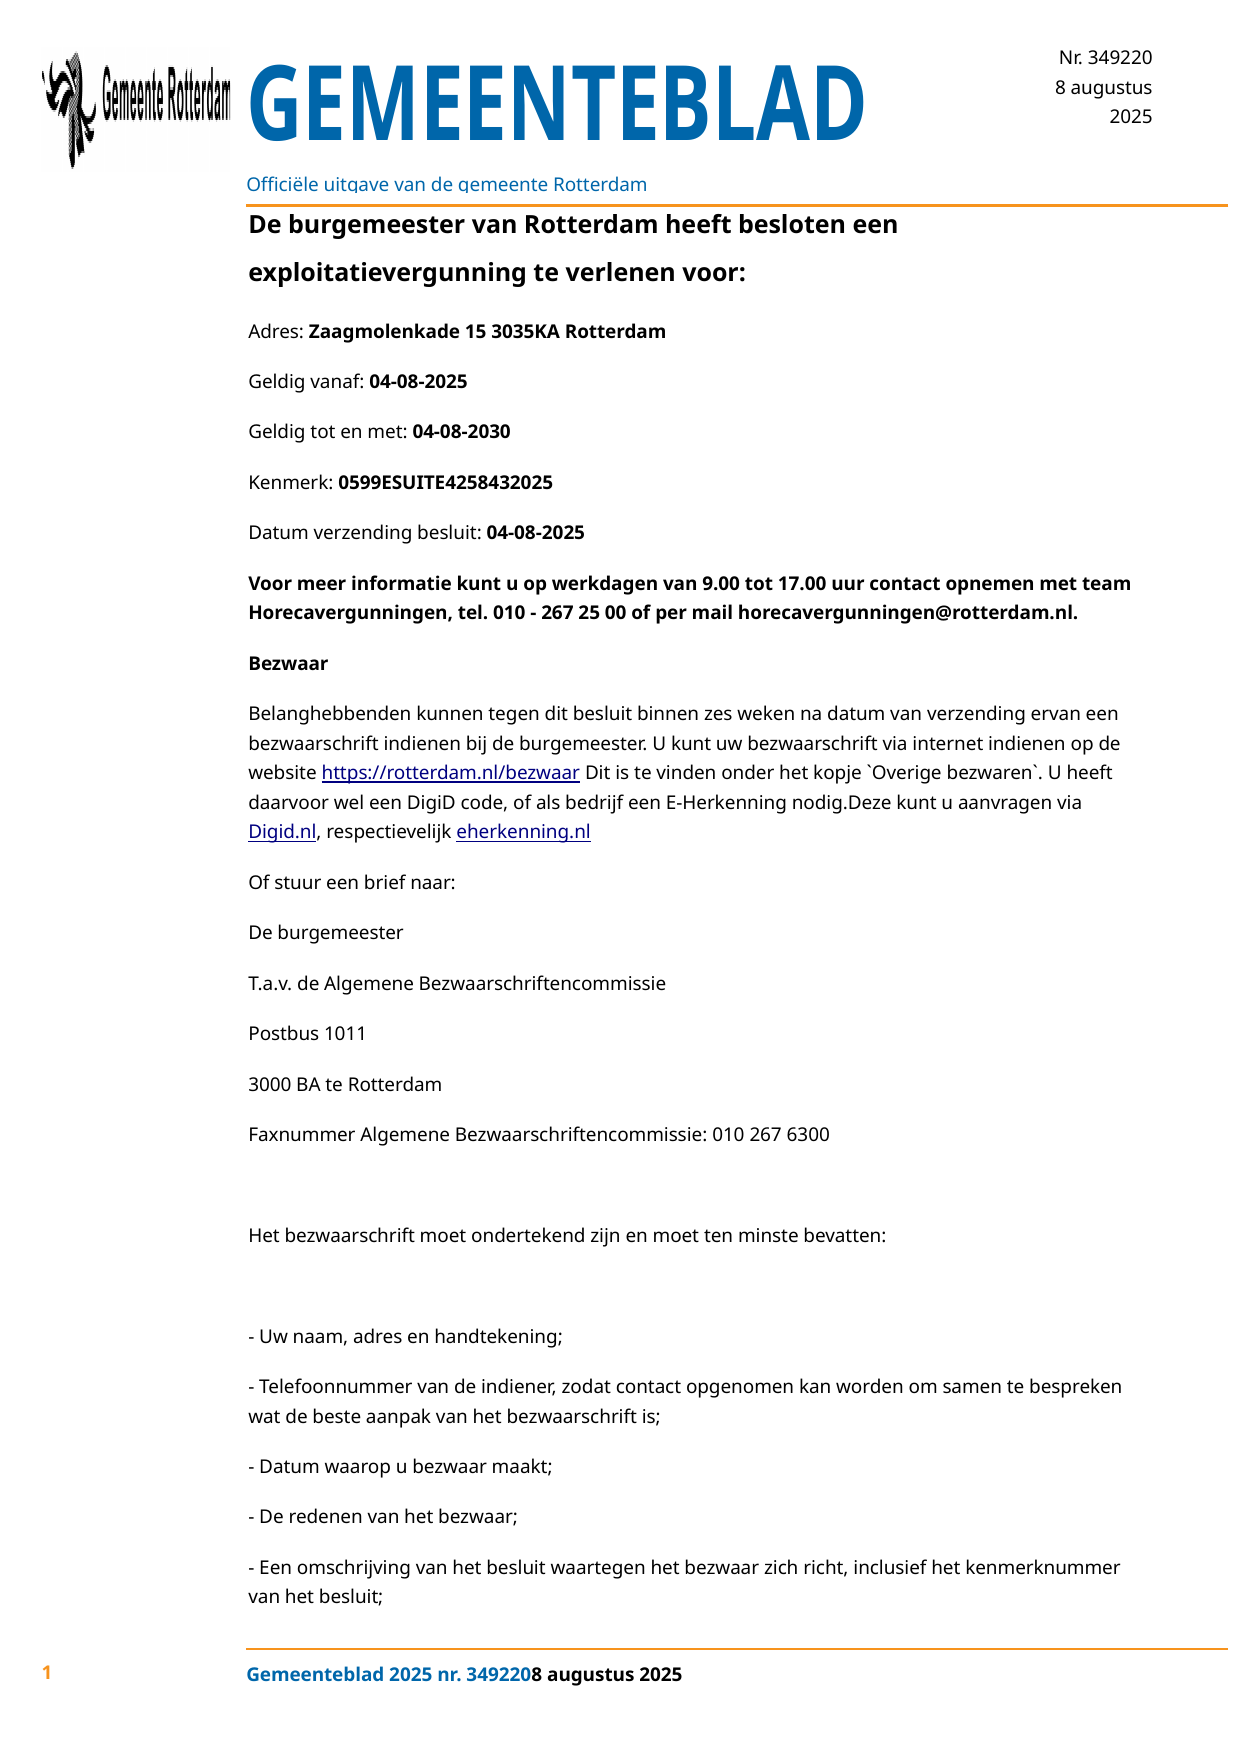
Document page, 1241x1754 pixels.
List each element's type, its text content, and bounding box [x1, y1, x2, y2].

text De burgemeester [248, 919, 1152, 945]
text Belanghebbenden kunnen tegen dit besluit binnen zes weken na datum van verzending ervan een bezwaarschrift indienen bij de burgemeester. U kunt uw bezwaarschrift via internet indienen op de website https://rotterdam.nl/bezwaar Dit is te vinden onder het kopje `Overige bezwaren`. U heeft daarvoor wel een DigiD code, of als bedrijf een E-Herkenning nodig.Deze kunt u aanvragen via Digid.nl, respectievelijk eherkenning.nl [248, 700, 1152, 844]
text Bezwaar [248, 650, 1152, 676]
text - Een omschrijving van het besluit waartegen het bezwaar zich richt, inclusief het kenmerknummer van het besluit; [248, 1554, 1152, 1609]
picture [41, 47, 231, 172]
text T.a.v. de Algemene Bezwaarschriftencommissie [248, 970, 1152, 996]
text Datum verzending besluit: 04-08-2025 [248, 519, 1152, 545]
text Het bezwaarschrift moet ondertekend zijn en moet ten minste bevatten: [248, 1222, 1152, 1248]
text Voor meer informatie kunt u op werkdagen van 9.00 tot 17.00 uur contact opnemen met team Horecavergunningen, tel. 010 - 267 25 00 of per mail horecavergunningen@rotterdam.nl. [248, 570, 1152, 625]
text Faxnummer Algemene Bezwaarschriftencommissie: 010 267 6300 [248, 1121, 1152, 1147]
text Geldig vanaf: 04-08-2025 [248, 368, 1152, 394]
text De burgemeester van Rotterdam heeft besloten een exploitatievergunning te verlenen voor: [248, 207, 1152, 288]
text Geldig tot en met: 04-08-2030 [248, 419, 1152, 444]
text Of stuur een brief naar: [248, 869, 1152, 895]
text Adres: Zaagmolenkade 15 3035KA Rotterdam [248, 318, 1152, 344]
text 3000 BA te Rotterdam [248, 1071, 1152, 1097]
text Kenmerk: 0599ESUITE4258432025 [248, 469, 1152, 495]
text - De redenen van het bezwaar; [248, 1504, 1152, 1529]
text - Uw naam, adres en handtekening; [248, 1323, 1152, 1349]
text - Telefoonnummer van de indiener, zodat contact opgenomen kan worden om samen te bespreken wat de beste aanpak van het bezwaarschrift is; [248, 1373, 1152, 1429]
text Postbus 1011 [248, 1020, 1152, 1046]
text - Datum waarop u bezwaar maakt; [248, 1453, 1152, 1479]
